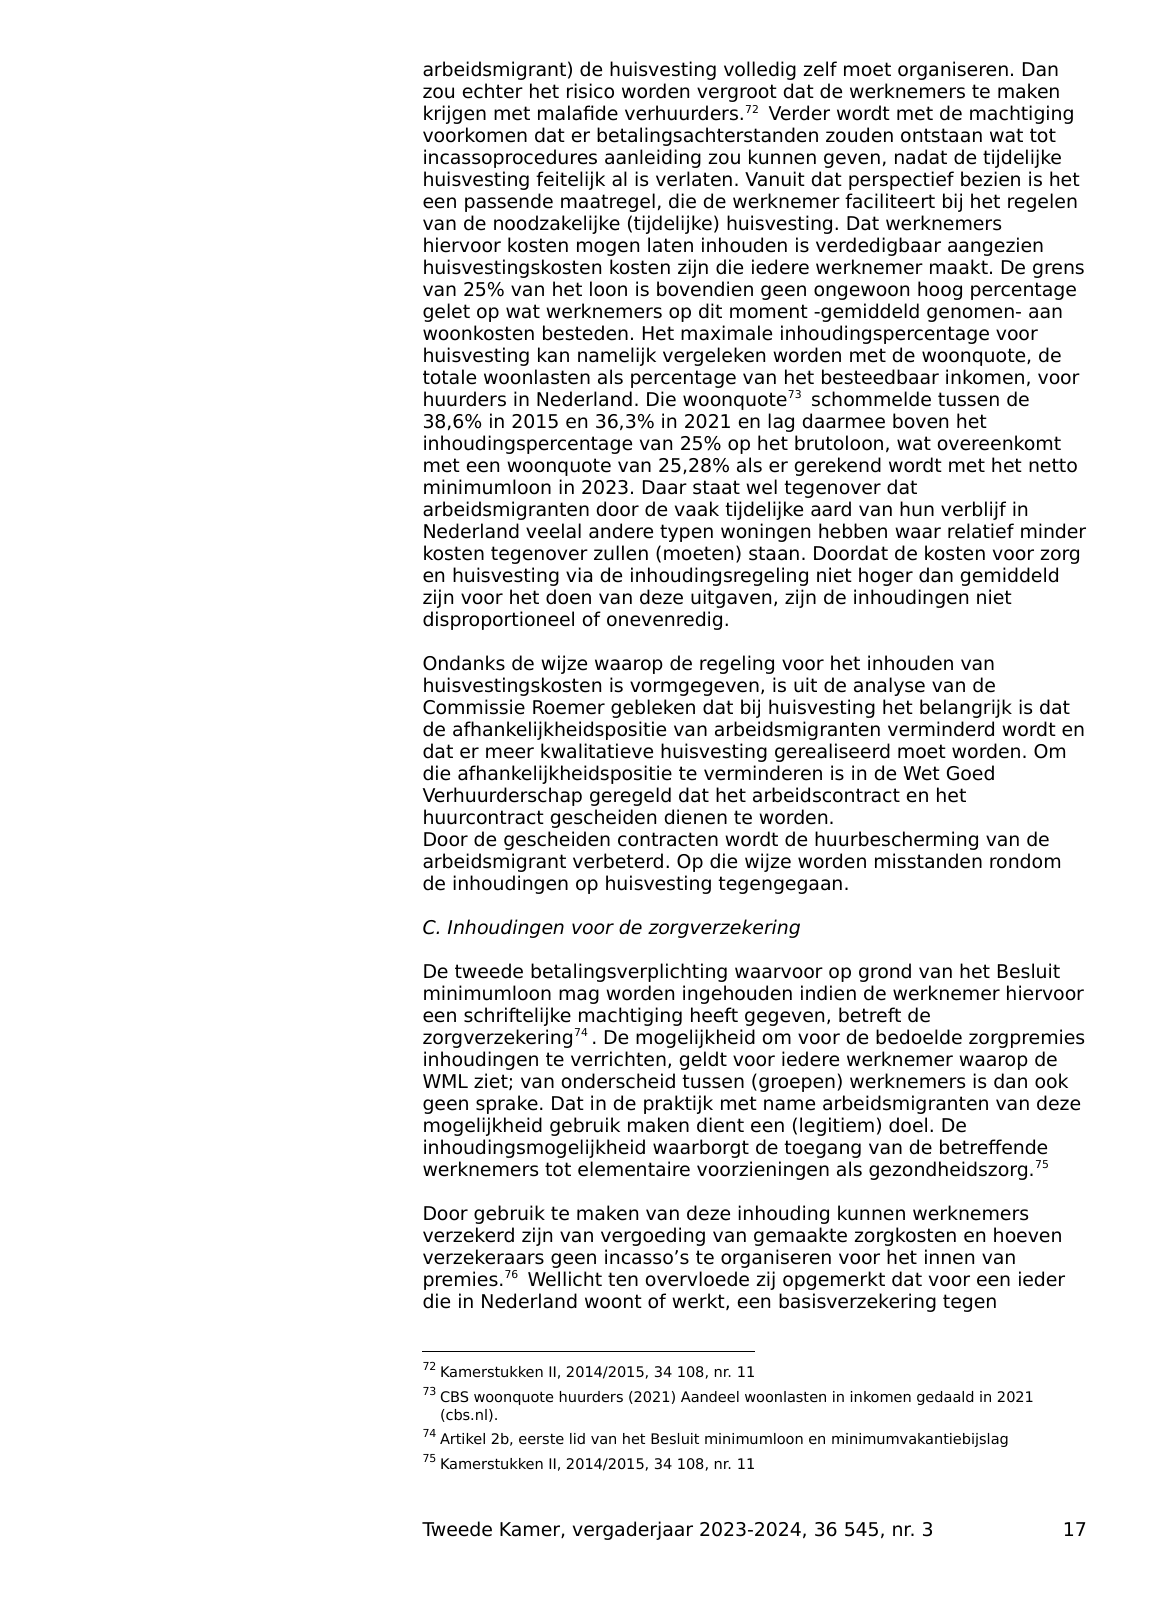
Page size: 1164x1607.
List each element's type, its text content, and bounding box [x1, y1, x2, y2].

text Ondanks de wijze waarop de regeling voor het inhouden van huisvestingskosten is vormgegeven, is uit de analyse van de Commissie Roemer gebleken dat bij huisvesting het belangrijk is dat de afhankelijkheidspositie van arbeidsmigranten verminderd wordt en dat er meer kwalitatieve huisvesting gerealiseerd moet worden. Om die afhankelijkheidspositie te verminderen is in de Wet Goed Verhuurderschap geregeld dat het arbeidscontract en het huurcontract gescheiden dienen te worden. [422, 653, 1087, 828]
text Kamerstukken II, 2014/2015, 34 108, nr. 11 [422, 1360, 1087, 1382]
text Door de gescheiden contracten wordt de huurbescherming van de arbeidsmigrant verbeterd. Op die wijze worden misstanden rondom de inhoudingen op huisvesting tegengegaan. [422, 828, 1087, 894]
text Artikel 2b, eerste lid van het Besluit minimumloon en minimumvakantiebijslag [422, 1427, 1087, 1449]
subtitle C. Inhoudingen voor de zorgverzekering [422, 917, 1087, 939]
text De tweede betalingsverplichting waarvoor op grond van het Besluit minimumloon mag worden ingehouden indien de werknemer hiervoor een schriftelijke machtiging heeft gegeven, betreft de zorgverzekering. De mogelijkheid om voor de bedoelde zorgpremies inhoudingen te verrichten, geldt voor iedere werknemer waarop de WML ziet; van onderscheid tussen (groepen) werknemers is dan ook geen sprake. Dat in de praktijk met name arbeidsmigranten van deze mogelijkheid gebruik maken dient een (legitiem) doel. De inhoudingsmogelijkheid waarborgt de toegang van de betreffende werknemers tot elementaire voorzieningen als gezondheidszorg. [422, 961, 1087, 1181]
text Kamerstukken II, 2014/2015, 34 108, nr. 11 [422, 1452, 1087, 1474]
text CBS woonquote huurders (2021) Aandeel woonlasten in inkomen gedaald in 2021 (cbs.nl). [422, 1385, 1087, 1424]
text arbeidsmigrant) de huisvesting volledig zelf moet organiseren. Dan zou echter het risico worden vergroot dat de werknemers te maken krijgen met malafide verhuurders. Verder wordt met de machtiging voorkomen dat er betalingsachterstanden zouden ontstaan wat tot incassoprocedures aanleiding zou kunnen geven, nadat de tijdelijke huisvesting feitelijk al is verlaten. Vanuit dat perspectief bezien is het een passende maatregel, die de werknemer faciliteert bij het regelen van de noodzakelijke (tijdelijke) huisvesting. Dat werknemers hiervoor kosten mogen laten inhouden is verdedigbaar aangezien huisvestingskosten kosten zijn die iedere werknemer maakt. De grens van 25% van het loon is bovendien geen ongewoon hoog percentage gelet op wat werknemers op dit moment -gemiddeld genomen- aan woonkosten besteden. Het maximale inhoudingspercentage voor huisvesting kan namelijk vergeleken worden met de woonquote, de totale woonlasten als percentage van het besteedbaar inkomen, voor huurders in Nederland. Die woonquote schommelde tussen de 38,6% in 2015 en 36,3% in 2021 en lag daarmee boven het inhoudingspercentage van 25% op het brutoloon, wat overeenkomt met een woonquote van 25,28% als er gerekend wordt met het netto minimumloon in 2023. Daar staat wel tegenover dat arbeidsmigranten door de vaak tijdelijke aard van hun verblijf in Nederland veelal andere typen woningen hebben waar relatief minder kosten tegenover zullen (moeten) staan. Doordat de kosten voor zorg en huisvesting via de inhoudingsregeling niet hoger dan gemiddeld zijn voor het doen van deze uitgaven, zijn de inhoudingen niet disproportioneel of onevenredig. [422, 59, 1087, 631]
text Door gebruik te maken van deze inhouding kunnen werknemers verzekerd zijn van vergoeding van gemaakte zorgkosten en hoeven verzekeraars geen incasso’s te organiseren voor het innen van premies. Wellicht ten overvloede zij opgemerkt dat voor een ieder die in Nederland woont of werkt, een basisverzekering tegen [422, 1203, 1087, 1313]
